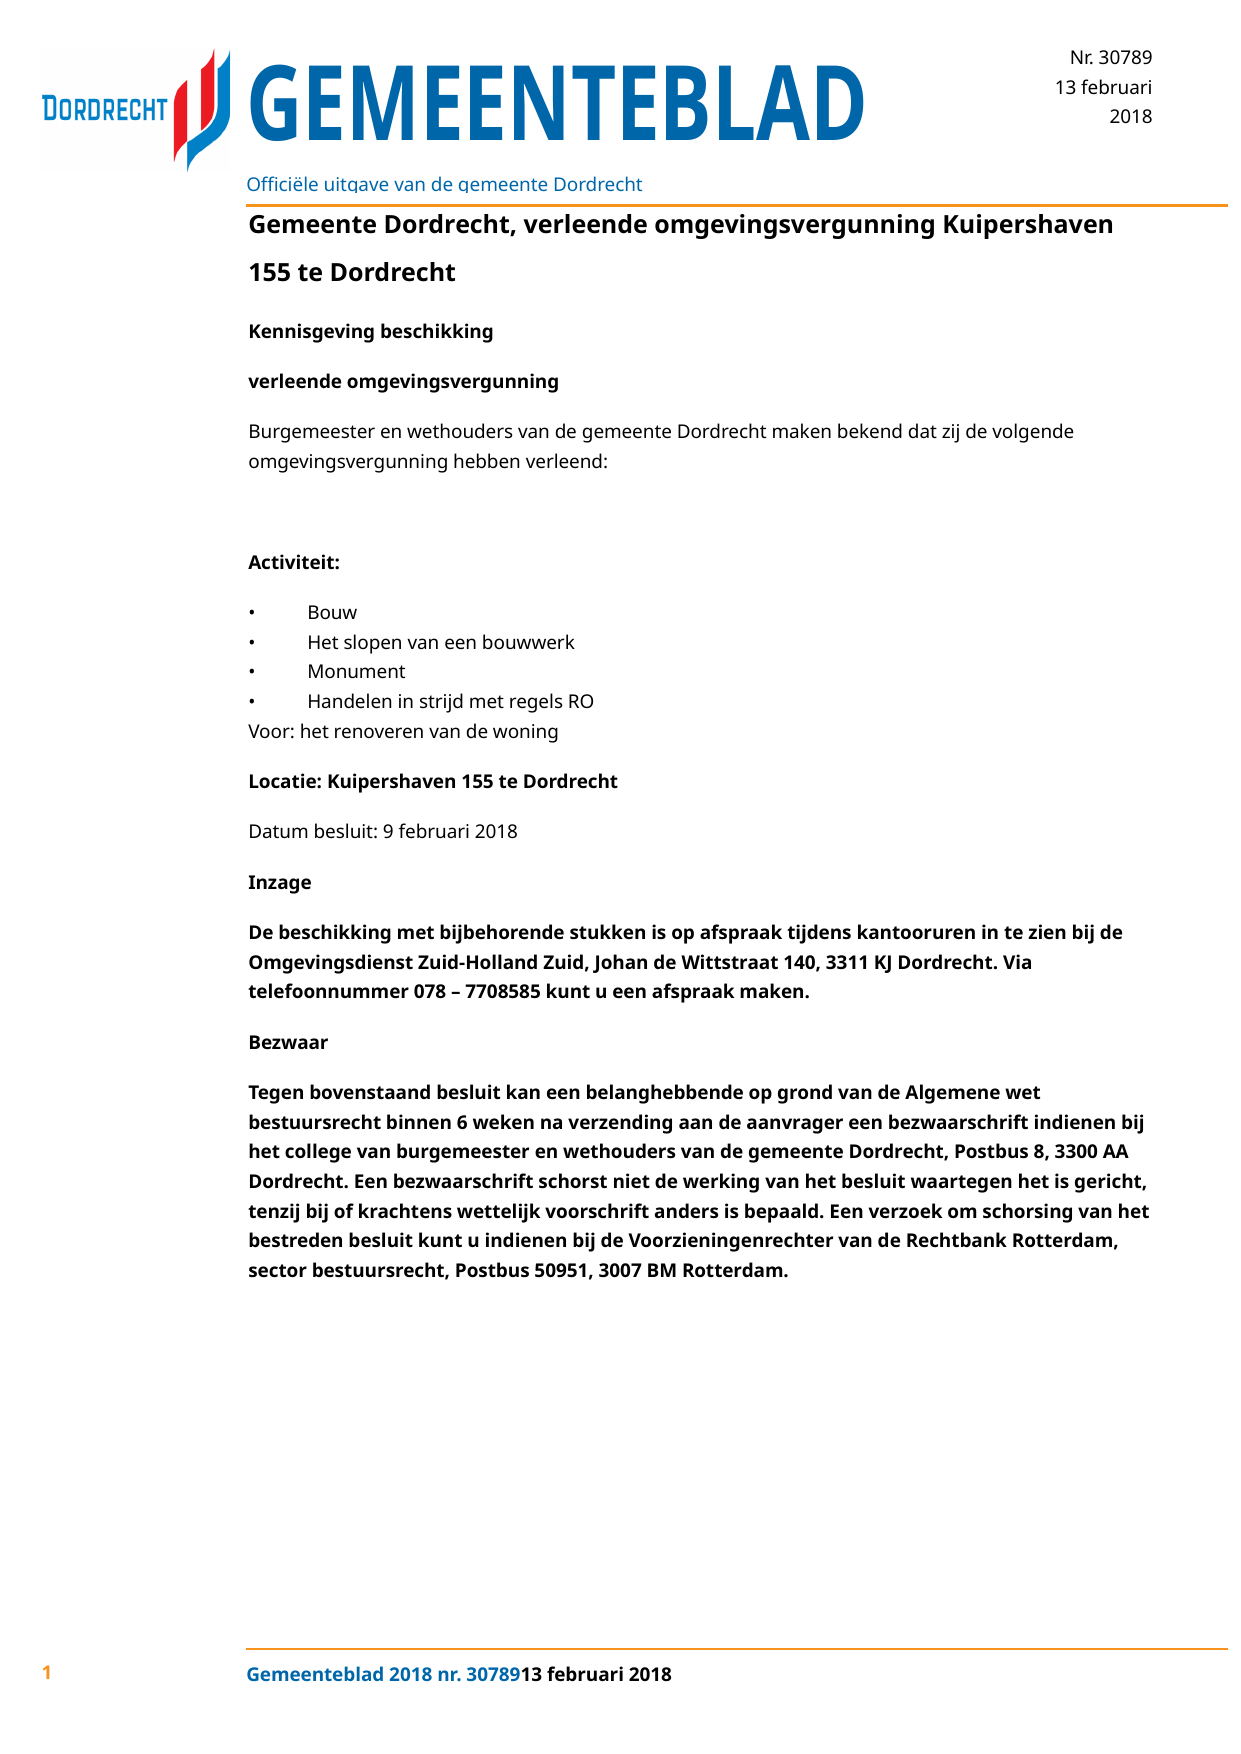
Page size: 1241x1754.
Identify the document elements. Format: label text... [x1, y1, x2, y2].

text Bezwaar [248, 1029, 1152, 1055]
text Voor: het renoveren van de woning [248, 718, 1152, 744]
text Activiteit: [248, 549, 1152, 575]
text De beschikking met bijbehorende stukken is op afspraak tijdens kantooruren in te zien bij de Omgevingsdienst Zuid-Holland Zuid, Johan de Wittstraat 140, 3311 KJ Dordrecht. Via telefoonnummer 078 – 7708585 kunt u een afspraak maken. [248, 919, 1152, 1004]
text Burgemeester en wethouders van de gemeente Dordrecht maken bekend dat zij de volgende omgevingsvergunning hebben verleend: [248, 419, 1152, 474]
text Tegen bovenstaand besluit kan een belanghebbende op grond van de Algemene wet bestuursrecht binnen 6 weken na verzending aan de aanvrager een bezwaarschrift indienen bij het college van burgemeester en wethouders van de gemeente Dordrecht, Postbus 8, 3300 AA Dordrecht. Een bezwaarschrift schorst niet de werking van het besluit waartegen het is gericht, tenzij bij of krachtens wettelijk voorschrift anders is bepaald. Een verzoek om schorsing van het bestreden besluit kunt u indienen bij de Voorzieningenrechter van de Rechtbank Rotterdam, sector bestuursrecht, Postbus 50951, 3007 BM Rotterdam. [248, 1079, 1152, 1283]
text Datum besluit: 9 februari 2018 [248, 819, 1152, 844]
text Locatie: Kuipershaven 155 te Dordrecht [248, 768, 1152, 794]
list Het slopen van een bouwwerk [248, 629, 1152, 655]
picture [41, 47, 231, 172]
text Gemeente Dordrecht, verleende omgevingsvergunning Kuipershaven 155 te Dordrecht [248, 207, 1152, 288]
text Kennisgeving beschikking [248, 318, 1152, 344]
list Bouw [248, 599, 1152, 625]
text Inzage [248, 869, 1152, 895]
list Handelen in strijd met regels RO [248, 688, 1152, 714]
list Monument [248, 659, 1152, 684]
text verleende omgevingsvergunning [248, 368, 1152, 394]
